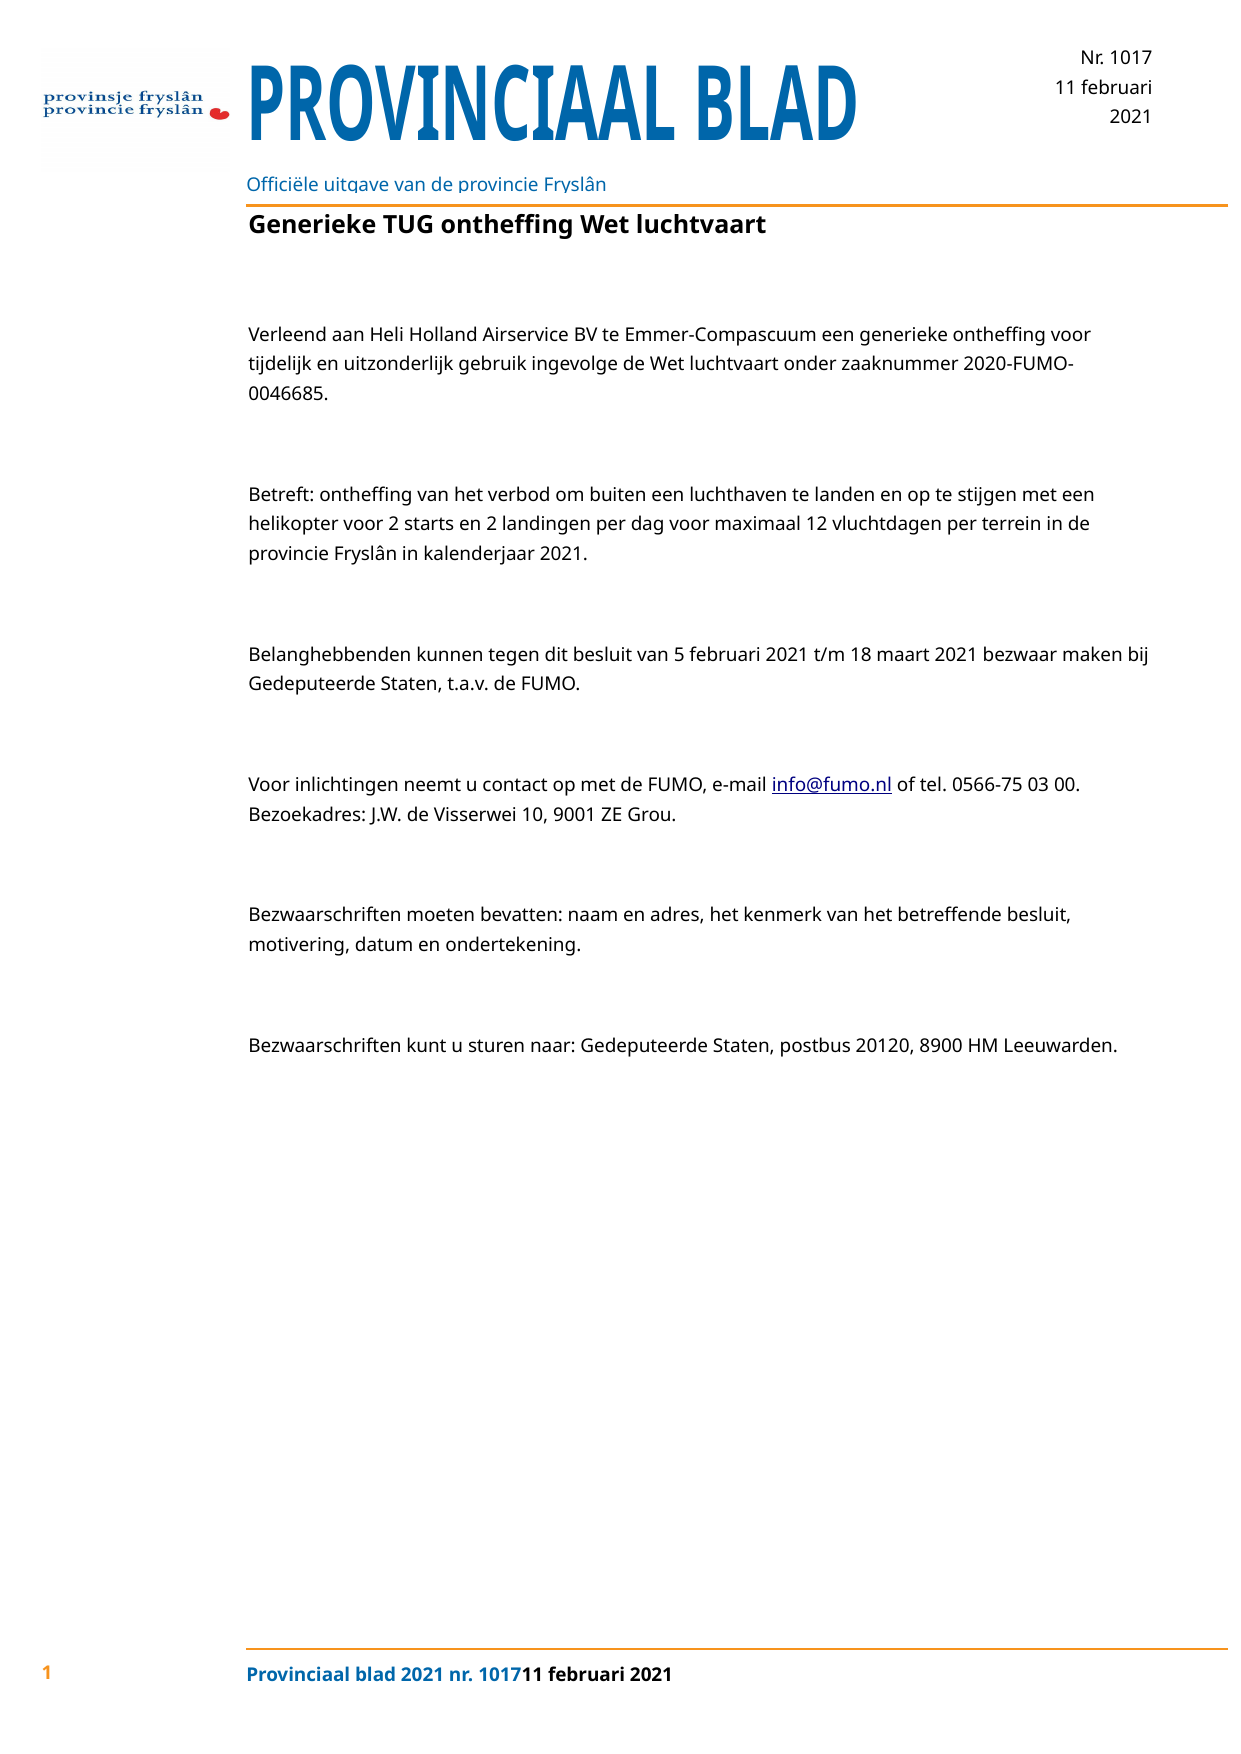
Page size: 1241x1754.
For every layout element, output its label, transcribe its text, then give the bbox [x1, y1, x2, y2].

picture [41, 47, 231, 172]
text Betreft: ontheffing van het verbod om buiten een luchthaven te landen en op te stijgen met een helikopter voor 2 starts en 2 landingen per dag voor maximaal 12 vluchtdagen per terrein in de provincie Fryslân in kalenderjaar 2021. [248, 481, 1152, 566]
text Verleend aan Heli Holland Airservice BV te Emmer-Compascuum een generieke ontheffing voor tijdelijk en uitzonderlijk gebruik ingevolge de Wet luchtvaart onder zaaknummer 2020-FUMO-0046685. [248, 321, 1152, 406]
text Generieke TUG ontheffing Wet luchtvaart [248, 207, 1152, 241]
text Voor inlichtingen neemt u contact op met de FUMO, e-mail info@fumo.nl of tel. 0566-75 03 00. Bezoekadres: J.W. de Visserwei 10, 9001 ZE Grou. [248, 771, 1152, 826]
text Bezwaarschriften kunt u sturen naar: Gedeputeerde Staten, postbus 20120, 8900 HM Leeuwarden. [248, 1032, 1152, 1058]
text Belanghebbenden kunnen tegen dit besluit van 5 februari 2021 t/m 18 maart 2021 bezwaar maken bij Gedeputeerde Staten, t.a.v. de FUMO. [248, 641, 1152, 696]
text Bezwaarschriften moeten bevatten: naam en adres, het kenmerk van het betreffende besluit, motivering, datum en ondertekening. [248, 902, 1152, 957]
